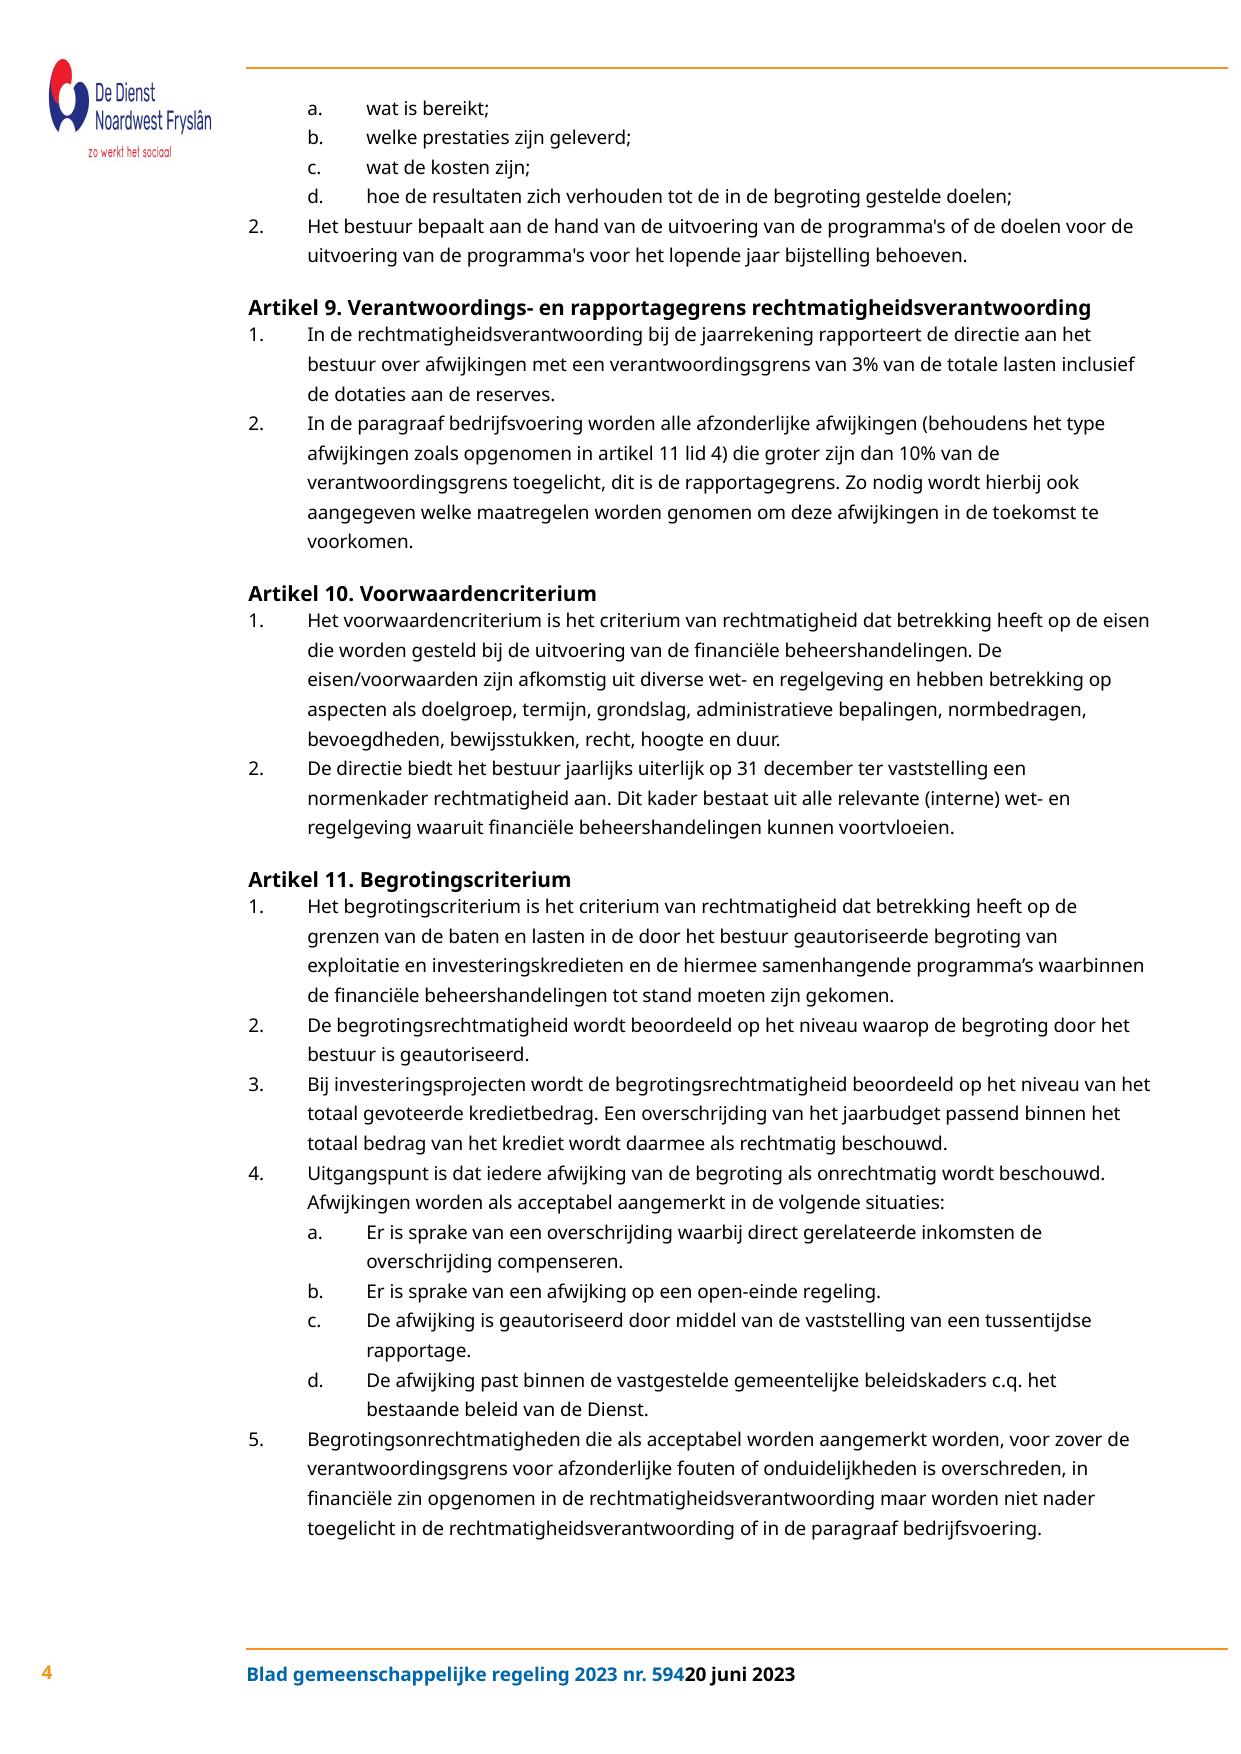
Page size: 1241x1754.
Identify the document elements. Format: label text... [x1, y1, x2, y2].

list In de rechtmatigheidsverantwoording bij de jaarrekening rapporteert de directie aan het bestuur over afwijkingen met een verantwoordingsgrens van 3% van de totale lasten inclusief de dotaties aan de reserves. [248, 322, 1152, 406]
text Artikel 11. Begrotingscriterium [248, 865, 1152, 893]
list Er is sprake van een afwijking op een open-einde regeling. [307, 1278, 1152, 1304]
list hoe de resultaten zich verhouden tot de in de begroting gestelde doelen; [307, 183, 1152, 209]
picture [41, 47, 231, 172]
list Het bestuur bepaalt aan de hand van de uitvoering van de programma's of de doelen voor de uitvoering van de programma's voor het lopende jaar bijstelling behoeven. [248, 213, 1152, 268]
list Bij investeringsprojecten wordt de begrotingsrechtmatigheid beoordeeld op het niveau van het totaal gevoteerde kredietbedrag. Een overschrijding van het jaarbudget passend binnen het totaal bedrag van het krediet wordt daarmee als rechtmatig beschouwd. [248, 1071, 1152, 1156]
list De begrotingsrechtmatigheid wordt beoordeeld op het niveau waarop de begroting door het bestuur is geautoriseerd. [248, 1012, 1152, 1067]
list wat de kosten zijn; [307, 154, 1152, 180]
list In de paragraaf bedrijfsvoering worden alle afzonderlijke afwijkingen (behoudens het type afwijkingen zoals opgenomen in artikel 11 lid 4) die groter zijn dan 10% van de verantwoordingsgrens toegelicht, dit is de rapportagegrens. Zo nodig wordt hierbij ook aangegeven welke maatregelen worden genomen om deze afwijkingen in de toekomst te voorkomen. [248, 410, 1152, 554]
list Begrotingsonrechtmatigheden die als acceptabel worden aangemerkt worden, voor zover de verantwoordingsgrens voor afzonderlijke fouten of onduidelijkheden is overschreden, in financiële zin opgenomen in de rechtmatigheidsverantwoording maar worden niet nader toegelicht in de rechtmatigheidsverantwoording of in de paragraaf bedrijfsvoering. [248, 1426, 1152, 1540]
list De afwijking past binnen de vastgestelde gemeentelijke beleidskaders c.q. het bestaande beleid van de Dienst. [307, 1367, 1152, 1422]
list wat is bereikt; [307, 95, 1152, 121]
text Artikel 9. Verantwoordings- en rapportagegrens rechtmatigheidsverantwoording [248, 293, 1152, 322]
list Uitgangspunt is dat iedere afwijking van de begroting als onrechtmatig wordt beschouwd. Afwijkingen worden als acceptabel aangemerkt in de volgende situaties: [248, 1160, 1152, 1215]
list welke prestaties zijn geleverd; [307, 124, 1152, 150]
list De afwijking is geautoriseerd door middel van de vaststelling van een tussentijdse rapportage. [307, 1308, 1152, 1363]
list Het voorwaardencriterium is het criterium van rechtmatigheid dat betrekking heeft op de eisen die worden gesteld bij de uitvoering van de financiële beheershandelingen. De eisen/voorwaarden zijn afkomstig uit diverse wet- en regelgeving en hebben betrekking op aspecten als doelgroep, termijn, grondslag, administratieve bepalingen, normbedragen, bevoegdheden, bewijsstukken, recht, hoogte en duur. [248, 607, 1152, 752]
list De directie biedt het bestuur jaarlijks uiterlijk op 31 december ter vaststelling een normenkader rechtmatigheid aan. Dit kader bestaat uit alle relevante (interne) wet- en regelgeving waaruit financiële beheershandelingen kunnen voortvloeien. [248, 755, 1152, 840]
text Artikel 10. Voorwaardencriterium [248, 579, 1152, 607]
list Er is sprake van een overschrijding waarbij direct gerelateerde inkomsten de overschrijding compenseren. [307, 1219, 1152, 1274]
list Het begrotingscriterium is het criterium van rechtmatigheid dat betrekking heeft op de grenzen van de baten en lasten in de door het bestuur geautoriseerde begroting van exploitatie en investeringskredieten en de hiermee samenhangende programma’s waarbinnen de financiële beheershandelingen tot stand moeten zijn gekomen. [248, 893, 1152, 1008]
